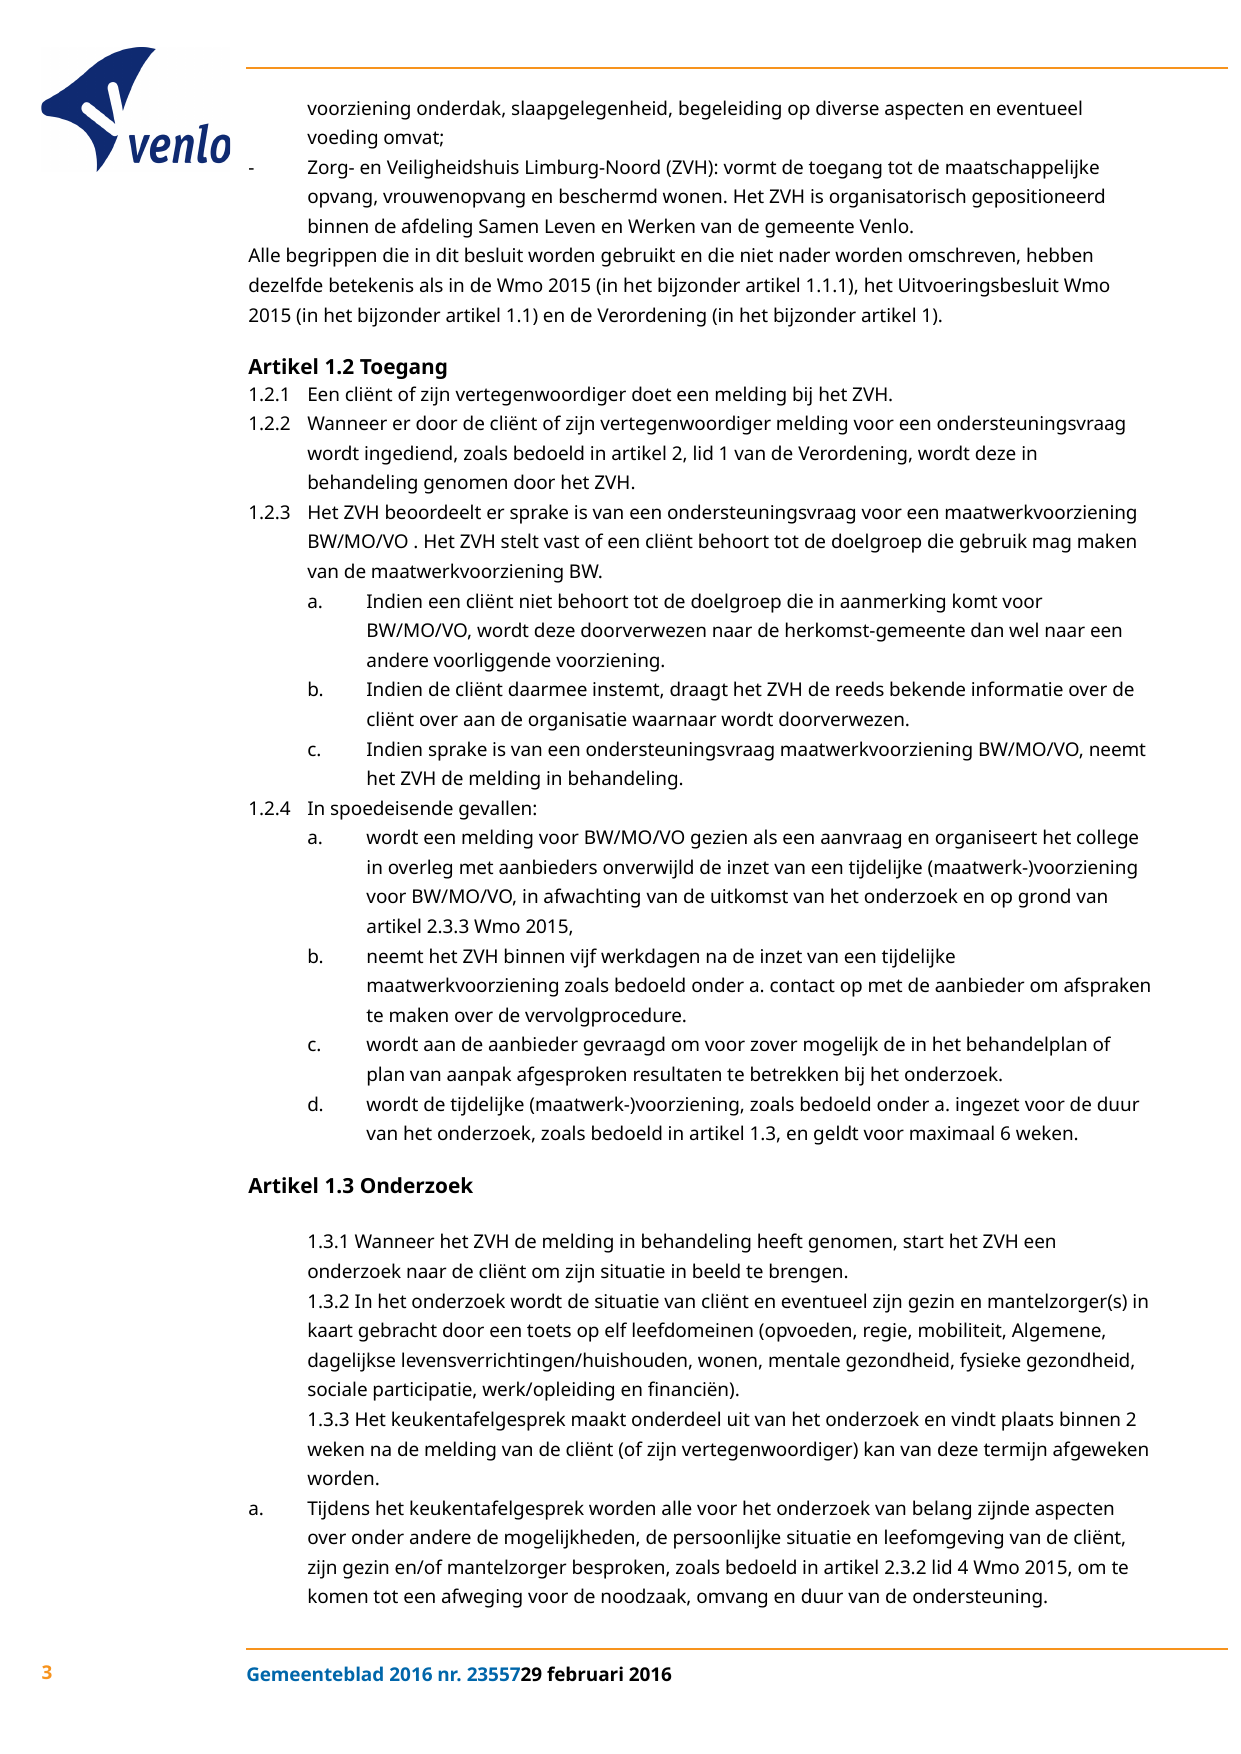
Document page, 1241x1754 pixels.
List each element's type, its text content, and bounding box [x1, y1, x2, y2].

list 1.3.2 In het onderzoek wordt de situatie van cliënt en eventueel zijn gezin en mantelzorger(s) in kaart gebracht door een toets op elf leefdomeinen (opvoeden, regie, mobiliteit, Algemene, dagelijkse levensverrichtingen/huishouden, wonen, mentale gezondheid, fysieke gezondheid, sociale participatie, werk/opleiding en financiën). [248, 1288, 1152, 1402]
list neemt het ZVH binnen vijf werkdagen na de inzet van een tijdelijke maatwerkvoorziening zoals bedoeld onder a. contact op met de aanbieder om afspraken te maken over de vervolgprocedure. [307, 943, 1152, 1028]
list Indien sprake is van een ondersteuningsvraag maatwerkvoorziening BW/MO/VO, neemt het ZVH de melding in behandeling. [307, 736, 1152, 791]
list Zorg- en Veiligheidshuis Limburg-Noord (ZVH): vormt de toegang tot de maatschappelijke opvang, vrouwenopvang en beschermd wonen. Het ZVH is organisatorisch gepositioneerd binnen de afdeling Samen Leven en Werken van de gemeente Venlo. [248, 154, 1152, 239]
list Tijdens het keukentafelgesprek worden alle voor het onderzoek van belang zijnde aspecten over onder andere de mogelijkheden, de persoonlijke situatie en leefomgeving van de cliënt, zijn gezin en/of mantelzorger besproken, zoals bedoeld in artikel 2.3.2 lid 4 Wmo 2015, om te komen tot een afweging voor de noodzaak, omvang en duur van de ondersteuning. [248, 1495, 1152, 1609]
list Indien een cliënt niet behoort tot de doelgroep die in aanmerking komt voor BW/MO/VO, wordt deze doorverwezen naar de herkomst-gemeente dan wel naar een andere voorliggende voorziening. [307, 588, 1152, 673]
picture [41, 47, 231, 172]
list Indien de cliënt daarmee instemt, draagt het ZVH de reeds bekende informatie over de cliënt over aan de organisatie waarnaar wordt doorverwezen. [307, 677, 1152, 732]
list wordt de tijdelijke (maatwerk-)voorziening, zoals bedoeld onder a. ingezet voor de duur van het onderzoek, zoals bedoeld in artikel 1.3, en geldt voor maximaal 6 weken. [307, 1091, 1152, 1146]
list wordt aan de aanbieder gevraagd om voor zover mogelijk de in het behandelplan of plan van aanpak afgesproken resultaten te betrekken bij het onderzoek. [307, 1032, 1152, 1087]
list Een cliënt of zijn vertegenwoordiger doet een melding bij het ZVH. [248, 381, 1152, 406]
text Artikel 1.2 Toegang [248, 352, 1152, 381]
text Alle begrippen die in dit besluit worden gebruikt en die niet nader worden omschreven, hebben dezelfde betekenis als in de Wmo 2015 (in het bijzonder artikel 1.1.1), het Uitvoeringsbesluit Wmo 2015 (in het bijzonder artikel 1.1) en de Verordening (in het bijzonder artikel 1). [248, 243, 1152, 328]
list Wanneer er door de cliënt of zijn vertegenwoordiger melding voor een ondersteuningsvraag wordt ingediend, zoals bedoeld in artikel 2, lid 1 van de Verordening, wordt deze in behandeling genomen door het ZVH. [248, 410, 1152, 495]
list In spoedeisende gevallen: [248, 795, 1152, 821]
list wordt een melding voor BW/MO/VO gezien als een aanvraag en organiseert het college in overleg met aanbieders onverwijld de inzet van een tijdelijke (maatwerk-)voorziening voor BW/MO/VO, in afwachting van de uitkomst van het onderzoek en op grond van artikel 2.3.3 Wmo 2015, [307, 824, 1152, 939]
list Het ZVH beoordeelt er sprake is van een ondersteuningsvraag voor een maatwerkvoorziening BW/MO/VO . Het ZVH stelt vast of een cliënt behoort tot de doelgroep die gebruik mag maken van de maatwerkvoorziening BW. [248, 499, 1152, 584]
list 1.3.3 Het keukentafelgesprek maakt onderdeel uit van het onderzoek en vindt plaats binnen 2 weken na de melding van de cliënt (of zijn vertegenwoordiger) kan van deze termijn afgeweken worden. [248, 1406, 1152, 1491]
list 1.3.1 Wanneer het ZVH de melding in behandeling heeft genomen, start het ZVH een onderzoek naar de cliënt om zijn situatie in beeld te brengen. [248, 1229, 1152, 1284]
text Artikel 1.3 Onderzoek [248, 1171, 1152, 1199]
list voorziening onderdak, slaapgelegenheid, begeleiding op diverse aspecten en eventueel voeding omvat; [248, 95, 1152, 150]
